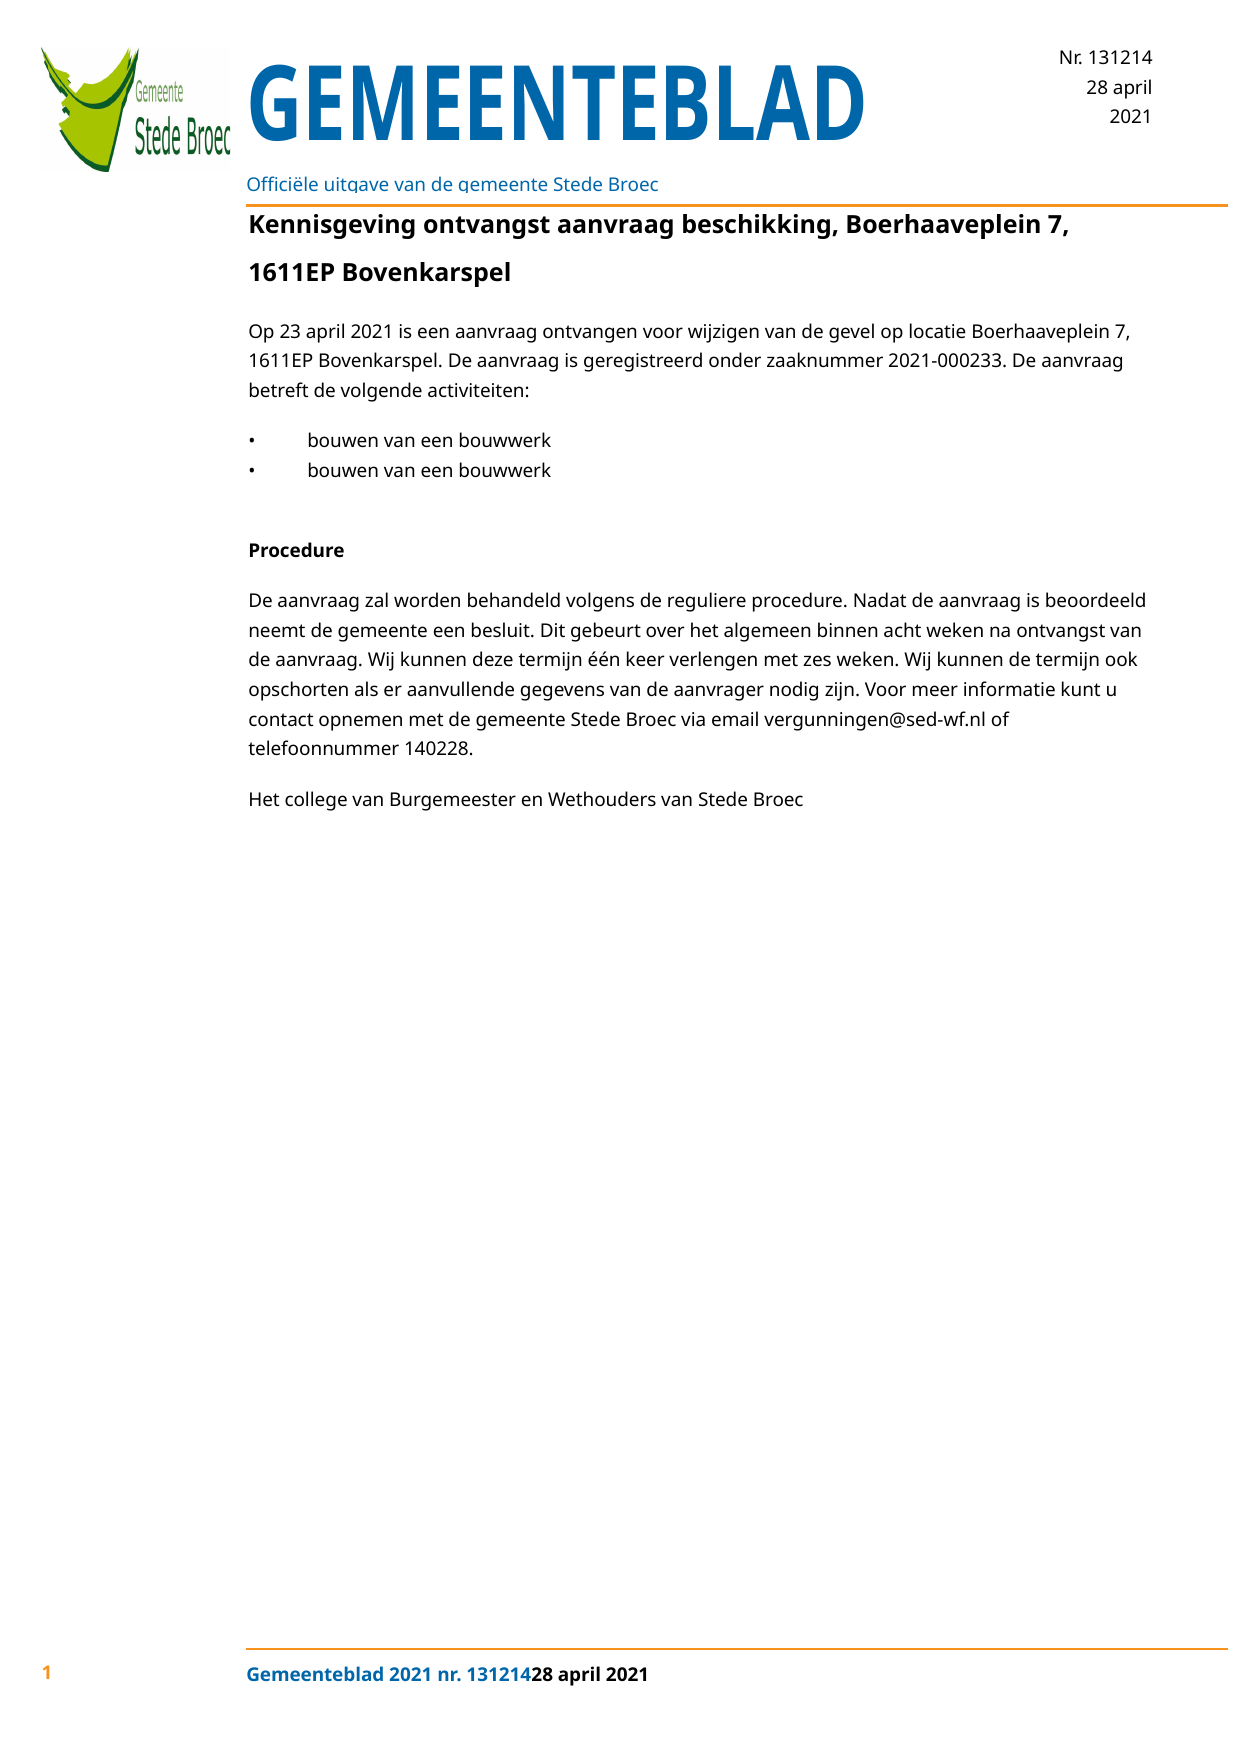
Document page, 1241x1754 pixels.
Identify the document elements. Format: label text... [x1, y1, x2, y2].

text Procedure [248, 537, 1152, 563]
text Kennisgeving ontvangst aanvraag beschikking, Boerhaaveplein 7, 1611EP Bovenkarspel [248, 207, 1152, 288]
list bouwen van een bouwwerk [248, 457, 1152, 483]
text De aanvraag zal worden behandeld volgens de reguliere procedure. Nadat de aanvraag is beoordeeld neemt de gemeente een besluit. Dit gebeurt over het algemeen binnen acht weken na ontvangst van de aanvraag. Wij kunnen deze termijn één keer verlengen met zes weken. Wij kunnen de termijn ook opschorten als er aanvullende gegevens van de aanvrager nodig zijn. Voor meer informatie kunt u contact opnemen met de gemeente Stede Broec via email vergunningen@sed-wf.nl of telefoonnummer 140228. [248, 587, 1152, 761]
list bouwen van een bouwwerk [248, 427, 1152, 453]
picture [41, 47, 231, 172]
text Op 23 april 2021 is een aanvraag ontvangen voor wijzigen van de gevel op locatie Boerhaaveplein 7, 1611EP Bovenkarspel. De aanvraag is geregistreerd onder zaaknummer 2021-000233. De aanvraag betreft de volgende activiteiten: [248, 318, 1152, 403]
text Het college van Burgemeester en Wethouders van Stede Broec [248, 786, 1152, 812]
